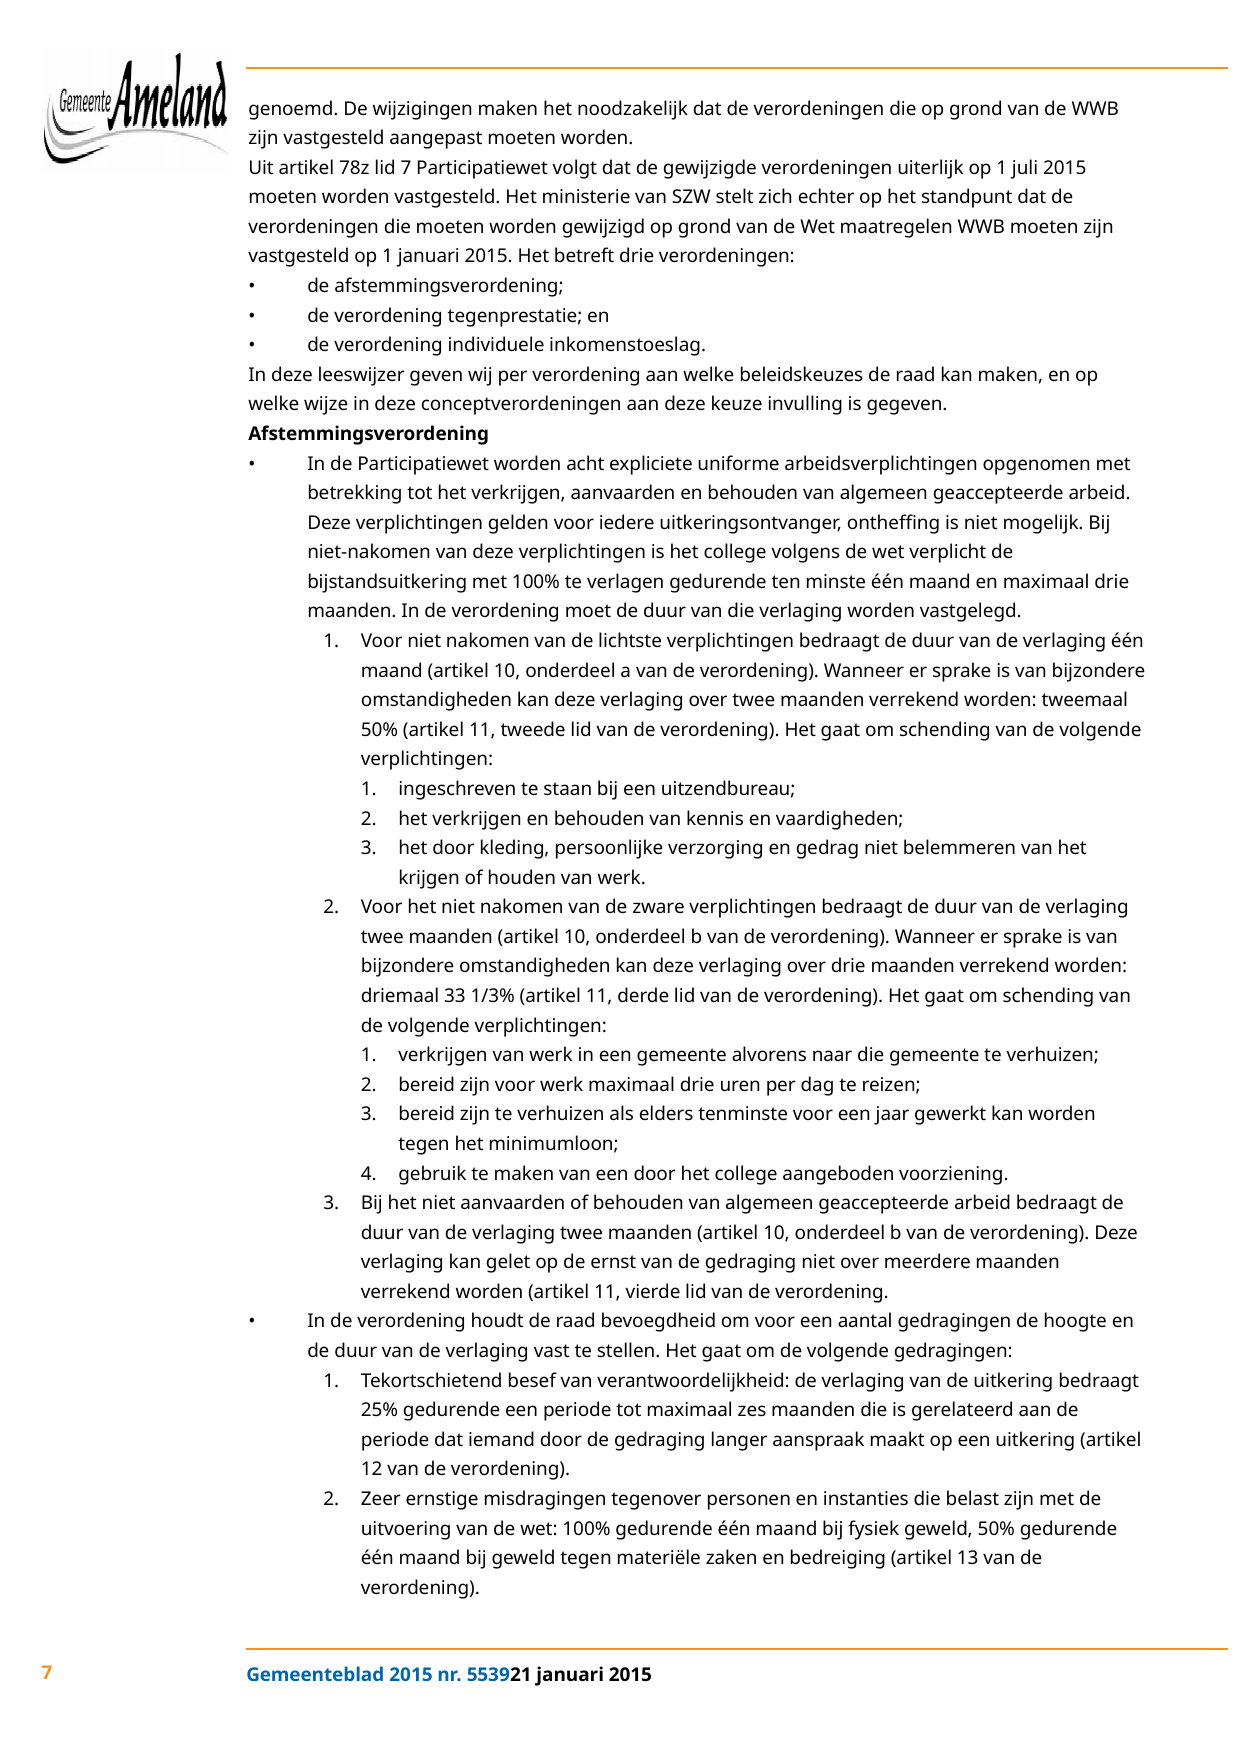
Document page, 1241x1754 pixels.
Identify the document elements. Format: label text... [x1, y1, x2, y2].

text Uit artikel 78z lid 7 Participatiewet volgt dat de gewijzigde verordeningen uiterlijk op 1 juli 2015 moeten worden vastgesteld. Het ministerie van SZW stelt zich echter op het standpunt dat de verordeningen die moeten worden gewijzigd op grond van de Wet maatregelen WWB moeten zijn vastgesteld op 1 januari 2015. Het betreft drie verordeningen: [248, 154, 1152, 268]
list de verordening tegenprestatie; en [248, 302, 1152, 328]
text genoemd. De wijzigingen maken het noodzakelijk dat de verordeningen die op grond van de WWB zijn vastgesteld aangepast moeten worden. [248, 95, 1152, 150]
list de verordening individuele inkomenstoeslag. [248, 331, 1152, 357]
text In deze leeswijzer geven wij per verordening aan welke beleidskeuzes de raad kan maken, en op welke wijze in deze conceptverordeningen aan deze keuze invulling is gegeven. [248, 361, 1152, 416]
list het door kleding, persoonlijke verzorging en gedrag niet belemmeren van het krijgen of houden van werk. [361, 834, 1152, 890]
list Voor niet nakomen van de lichtste verplichtingen bedraagt de duur van de verlaging één maand (artikel 10, onderdeel a van de verordening). Wanneer er sprake is van bijzondere omstandigheden kan deze verlaging over twee maanden verrekend worden: tweemaal 50% (artikel 11, tweede lid van de verordening). Het gaat om schending van de volgende verplichtingen: [323, 627, 1152, 771]
list bereid zijn te verhuizen als elders tenminste voor een jaar gewerkt kan worden tegen het minimumloon; [361, 1101, 1152, 1156]
list verkrijgen van werk in een gemeente alvorens naar die gemeente te verhuizen; [361, 1041, 1152, 1067]
list Voor het niet nakomen van de zware verplichtingen bedraagt de duur van de verlaging twee maanden (artikel 10, onderdeel b van de verordening). Wanneer er sprake is van bijzondere omstandigheden kan deze verlaging over drie maanden verrekend worden: driemaal 33 1/3% (artikel 11, derde lid van de verordening). Het gaat om schending van de volgende verplichtingen: [323, 893, 1152, 1038]
list In de Participatiewet worden acht expliciete uniforme arbeidsverplichtingen opgenomen met betrekking tot het verkrijgen, aanvaarden en behouden van algemeen geaccepteerde arbeid. Deze verplichtingen gelden voor iedere uitkeringsontvanger, ontheffing is niet mogelijk. Bij niet-nakomen van deze verplichtingen is het college volgens de wet verplicht de bijstandsuitkering met 100% te verlagen gedurende ten minste één maand en maximaal drie maanden. In de verordening moet de duur van die verlaging worden vastgelegd. [248, 450, 1152, 623]
list Zeer ernstige misdragingen tegenover personen en instanties die belast zijn met de uitvoering van de wet: 100% gedurende één maand bij fysiek geweld, 50% gedurende één maand bij geweld tegen materiële zaken en bedreiging (artikel 13 van de verordening). [323, 1485, 1152, 1600]
text Afstemmingsverordening [248, 420, 1152, 446]
list ingeschreven te staan bij een uitzendbureau; [361, 775, 1152, 801]
list bereid zijn voor werk maximaal drie uren per dag te reizen; [361, 1071, 1152, 1097]
list In de verordening houdt de raad bevoegdheid om voor een aantal gedragingen de hoogte en de duur van de verlaging vast te stellen. Het gaat om de volgende gedragingen: [248, 1308, 1152, 1363]
list Tekortschietend besef van verantwoordelijkheid: de verlaging van de uitkering bedraagt 25% gedurende een periode tot maximaal zes maanden die is gerelateerd aan de periode dat iemand door de gedraging langer aanspraak maakt op een uitkering (artikel 12 van de verordening). [323, 1367, 1152, 1481]
list gebruik te maken van een door het college aangeboden voorziening. [361, 1160, 1152, 1186]
list het verkrijgen en behouden van kennis en vaardigheden; [361, 805, 1152, 831]
picture [41, 47, 231, 172]
list de afstemmingsverordening; [248, 272, 1152, 298]
list Bij het niet aanvaarden of behouden van algemeen geaccepteerde arbeid bedraagt de duur van de verlaging twee maanden (artikel 10, onderdeel b van de verordening). Deze verlaging kan gelet op de ernst van de gedraging niet over meerdere maanden verrekend worden (artikel 11, vierde lid van de verordening. [323, 1189, 1152, 1304]
